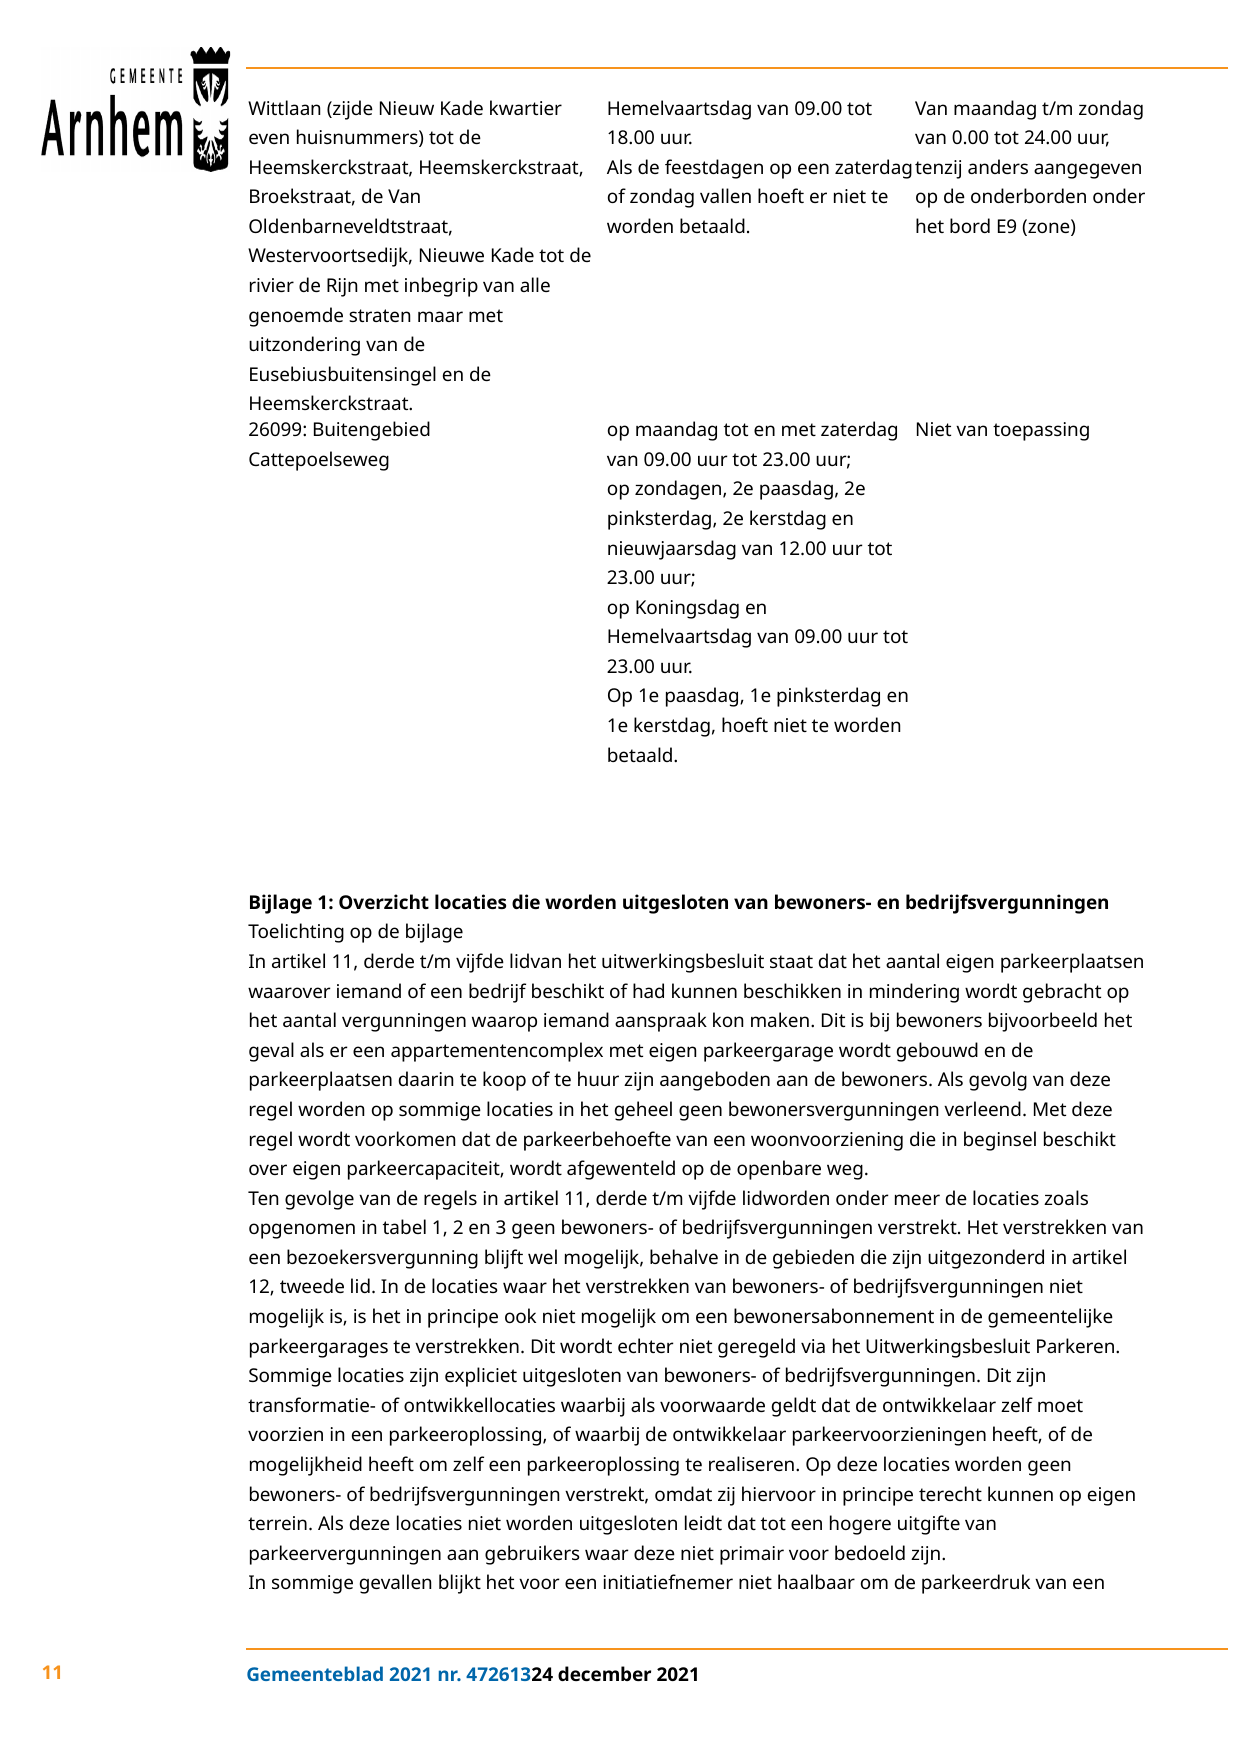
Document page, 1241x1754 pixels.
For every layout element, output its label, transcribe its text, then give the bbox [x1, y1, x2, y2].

table_cell 26099: Buitengebied Cattepoelseweg [248, 416, 607, 767]
table_cell op maandag tot en met zaterdag van 09.00 uur tot 23.00 uur; op zondagen, 2e paasdag, 2e pinksterdag, 2e kerstdag en nieuwjaarsdag van 12.00 uur tot 23.00 uur; op Koningsdag en Hemelvaartsdag van 09.00 uur tot 23.00 uur. Op 1e paasdag, 1e pinksterdag en 1e kerstdag, hoeft niet te worden betaald. [607, 416, 915, 767]
text In sommige gevallen blijkt het voor een initiatiefnemer niet haalbaar om de parkeerdruk van een [248, 1569, 1152, 1595]
text Toelichting op de bijlage [248, 919, 1152, 944]
table_cell Wittlaan (zijde Nieuw Kade kwartier even huisnummers) tot de Heemskerckstraat, Heemskerckstraat, Broekstraat, de Van Oldenbarneveldtstraat, Westervoortsedijk, Nieuwe Kade tot de rivier de Rijn met inbegrip van alle genoemde straten maar met uitzondering van de Eusebiusbuitensingel en de Heemskerckstraat. [248, 95, 607, 416]
text In artikel 11, derde t/m vijfde lidvan het uitwerkingsbesluit staat dat het aantal eigen parkeerplaatsen waarover iemand of een bedrijf beschikt of had kunnen beschikken in mindering wordt gebracht op het aantal vergunningen waarop iemand aanspraak kon maken. Dit is bij bewoners bijvoorbeeld het geval als er een appartementencomplex met eigen parkeergarage wordt gebouwd en de parkeerplaatsen daarin te koop of te huur zijn aangeboden aan de bewoners. Als gevolg van deze regel worden op sommige locaties in het geheel geen bewonersvergunningen verleend. Met deze regel wordt voorkomen dat de parkeerbehoefte van een woonvoorziening die in beginsel beschikt over eigen parkeercapaciteit, wordt afgewenteld op de openbare weg. [248, 948, 1152, 1181]
text Sommige locaties zijn expliciet uitgesloten van bewoners- of bedrijfsvergunningen. Dit zijn transformatie- of ontwikkellocaties waarbij als voorwaarde geldt dat de ontwikkelaar zelf moet voorzien in een parkeeroplossing, of waarbij de ontwikkelaar parkeervoorzieningen heeft, of de mogelijkheid heeft om zelf een parkeeroplossing te realiseren. Op deze locaties worden geen bewoners- of bedrijfsvergunningen verstrekt, omdat zij hiervoor in principe terecht kunnen op eigen terrein. Als deze locaties niet worden uitgesloten leidt dat tot een hogere uitgifte van parkeervergunningen aan gebruikers waar deze niet primair voor bedoeld zijn. [248, 1362, 1152, 1566]
text Bijlage 1: Overzicht locaties die worden uitgesloten van bewoners- en bedrijfsvergunningen [248, 889, 1152, 915]
table_cell Van maandag t/m zondag van 0.00 tot 24.00 uur, tenzij anders aangegeven op de onderborden onder het bord E9 (zone) [915, 95, 1152, 416]
table_cell Hemelvaartsdag van 09.00 tot 18.00 uur. Als de feestdagen op een zaterdag of zondag vallen hoeft er niet te worden betaald. [607, 95, 915, 416]
picture [41, 47, 231, 172]
table_cell Niet van toepassing [915, 416, 1152, 767]
text Ten gevolge van de regels in artikel 11, derde t/m vijfde lidworden onder meer de locaties zoals opgenomen in tabel 1, 2 en 3 geen bewoners- of bedrijfsvergunningen verstrekt. Het verstrekken van een bezoekersvergunning blijft wel mogelijk, behalve in de gebieden die zijn uitgezonderd in artikel 12, tweede lid. In de locaties waar het verstrekken van bewoners- of bedrijfsvergunningen niet mogelijk is, is het in principe ook niet mogelijk om een bewonersabonnement in de gemeentelijke parkeergarages te verstrekken. Dit wordt echter niet geregeld via het Uitwerkingsbesluit Parkeren. [248, 1185, 1152, 1358]
